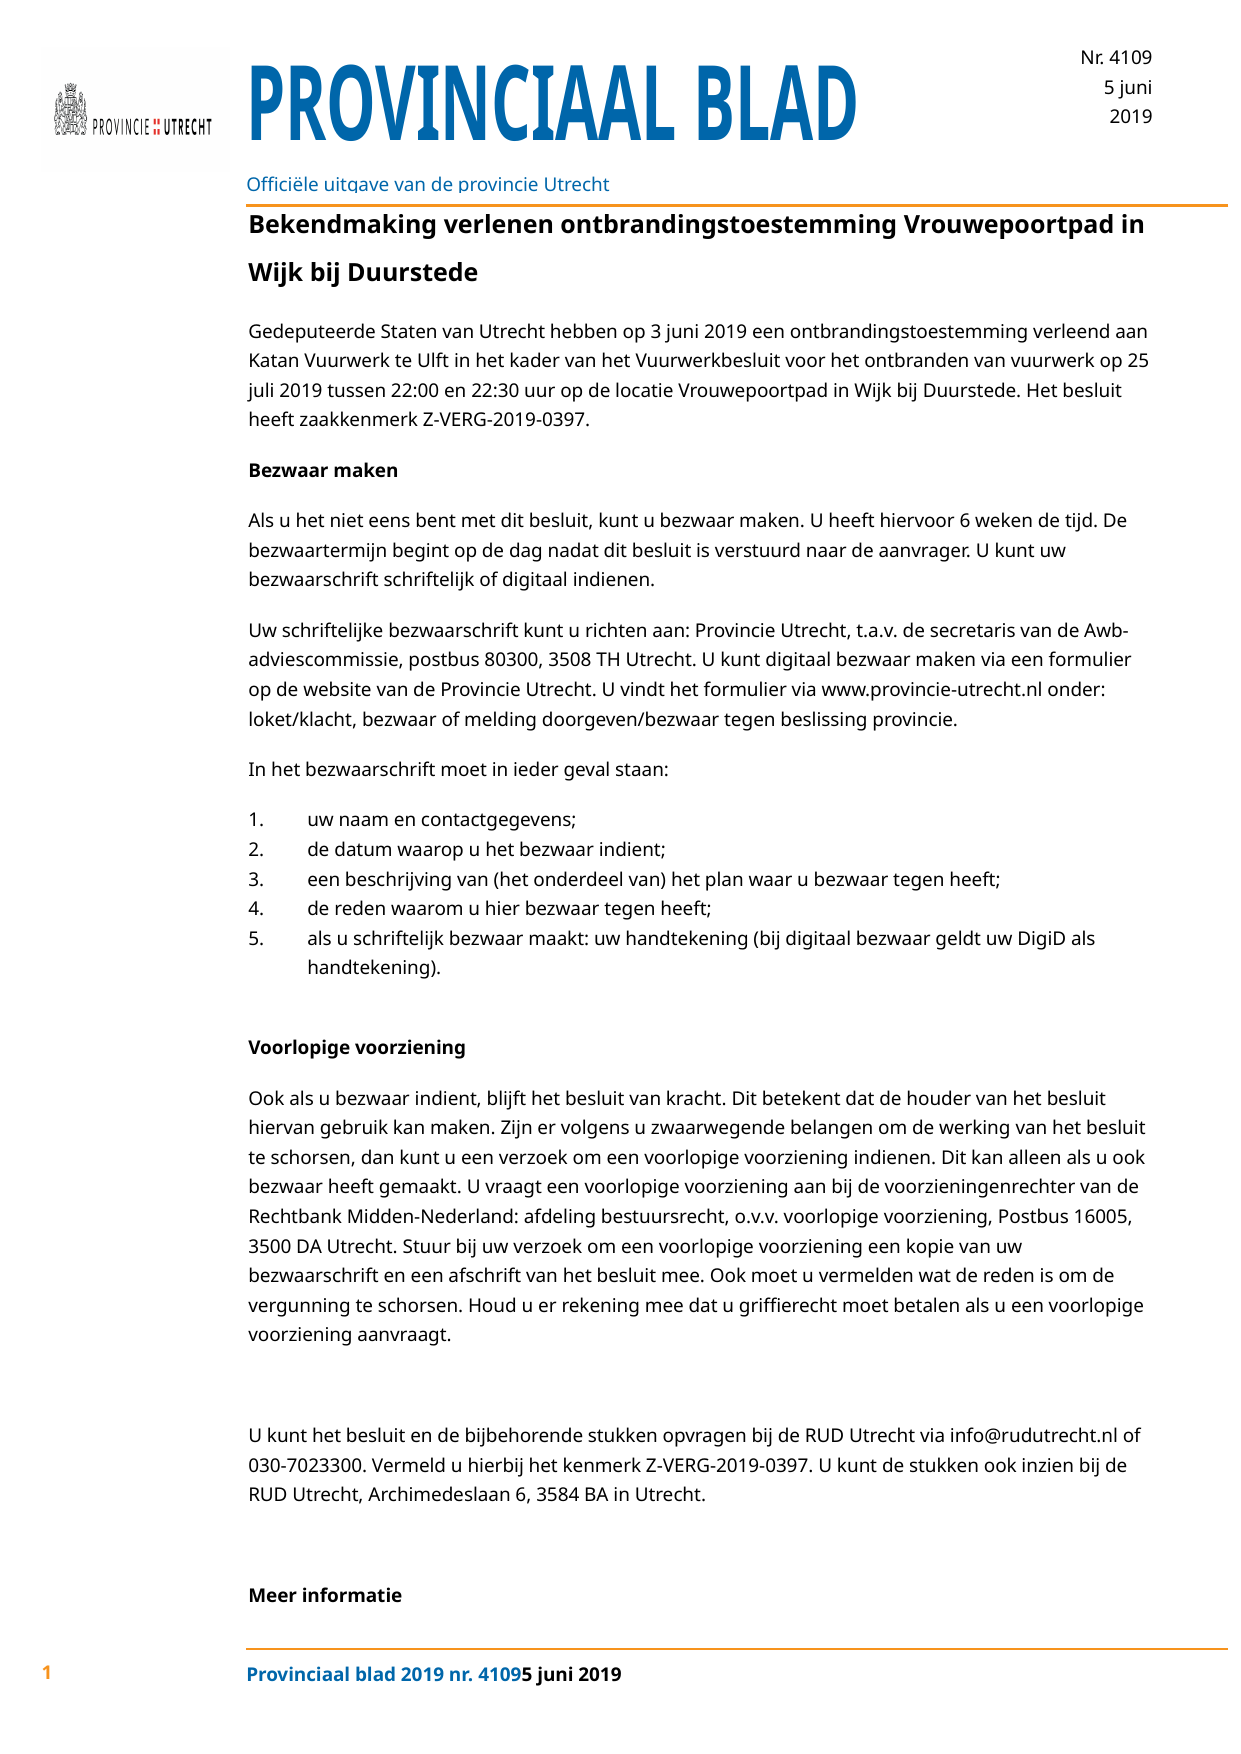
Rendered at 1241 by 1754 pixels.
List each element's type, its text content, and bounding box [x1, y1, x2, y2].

text Ook als u bezwaar indient, blijft het besluit van kracht. Dit betekent dat de houder van het besluit hiervan gebruik kan maken. Zijn er volgens u zwaarwegende belangen om de werking van het besluit te schorsen, dan kunt u een verzoek om een voorlopige voorziening indienen. Dit kan alleen als u ook bezwaar heeft gemaakt. U vraagt een voorlopige voorziening aan bij de voorzieningenrechter van de Rechtbank Midden-Nederland: afdeling bestuursrecht, o.v.v. voorlopige voorziening, Postbus 16005, 3500 DA Utrecht. Stuur bij uw verzoek om een voorlopige voorziening een kopie van uw bezwaarschrift en een afschrift van het besluit mee. Ook moet u vermelden wat de reden is om de vergunning te schorsen. Houd u er rekening mee dat u griffierecht moet betalen als u een voorlopige voorziening aanvraagt. [248, 1085, 1152, 1347]
text Bekendmaking verlenen ontbrandingstoestemming Vrouwepoortpad in Wijk bij Duurstede [248, 207, 1152, 288]
text Als u het niet eens bent met dit besluit, kunt u bezwaar maken. U heeft hiervoor 6 weken de tijd. De bezwaartermijn begint op de dag nadat dit besluit is verstuurd naar de aanvrager. U kunt uw bezwaarschrift schriftelijk of digitaal indienen. [248, 507, 1152, 592]
text Gedeputeerde Staten van Utrecht hebben op 3 juni 2019 een ontbrandingstoestemming verleend aan Katan Vuurwerk te Ulft in het kader van het Vuurwerkbesluit voor het ontbranden van vuurwerk op 25 juli 2019 tussen 22:00 en 22:30 uur op de locatie Vrouwepoortpad in Wijk bij Duurstede. Het besluit heeft zaakkenmerk Z-VERG-2019-0397. [248, 318, 1152, 432]
list uw naam en contactgegevens; [248, 807, 1152, 832]
text Uw schriftelijke bezwaarschrift kunt u richten aan: Provincie Utrecht, t.a.v. de secretaris van de Awb-adviescommissie, postbus 80300, 3508 TH Utrecht. U kunt digitaal bezwaar maken via een formulier op de website van de Provincie Utrecht. U vindt het formulier via www.provincie-utrecht.nl onder: loket/klacht, bezwaar of melding doorgeven/bezwaar tegen beslissing provincie. [248, 617, 1152, 732]
text Bezwaar maken [248, 457, 1152, 483]
text In het bezwaarschrift moet in ieder geval staan: [248, 756, 1152, 782]
text U kunt het besluit en de bijbehorende stukken opvragen bij de RUD Utrecht via info@rudutrecht.nl of 030-7023300. Vermeld u hierbij het kenmerk Z-VERG-2019-0397. U kunt de stukken ook inzien bij de RUD Utrecht, Archimedeslaan 6, 3584 BA in Utrecht. [248, 1422, 1152, 1507]
text Voorlopige voorziening [248, 1034, 1152, 1060]
list de datum waarop u het bezwaar indient; [248, 836, 1152, 862]
text Meer informatie [248, 1582, 1152, 1608]
list als u schriftelijk bezwaar maakt: uw handtekening (bij digitaal bezwaar geldt uw DigiD als handtekening). [248, 925, 1152, 980]
list de reden waarom u hier bezwaar tegen heeft; [248, 895, 1152, 921]
list een beschrijving van (het onderdeel van) het plan waar u bezwaar tegen heeft; [248, 866, 1152, 892]
picture [41, 47, 231, 172]
